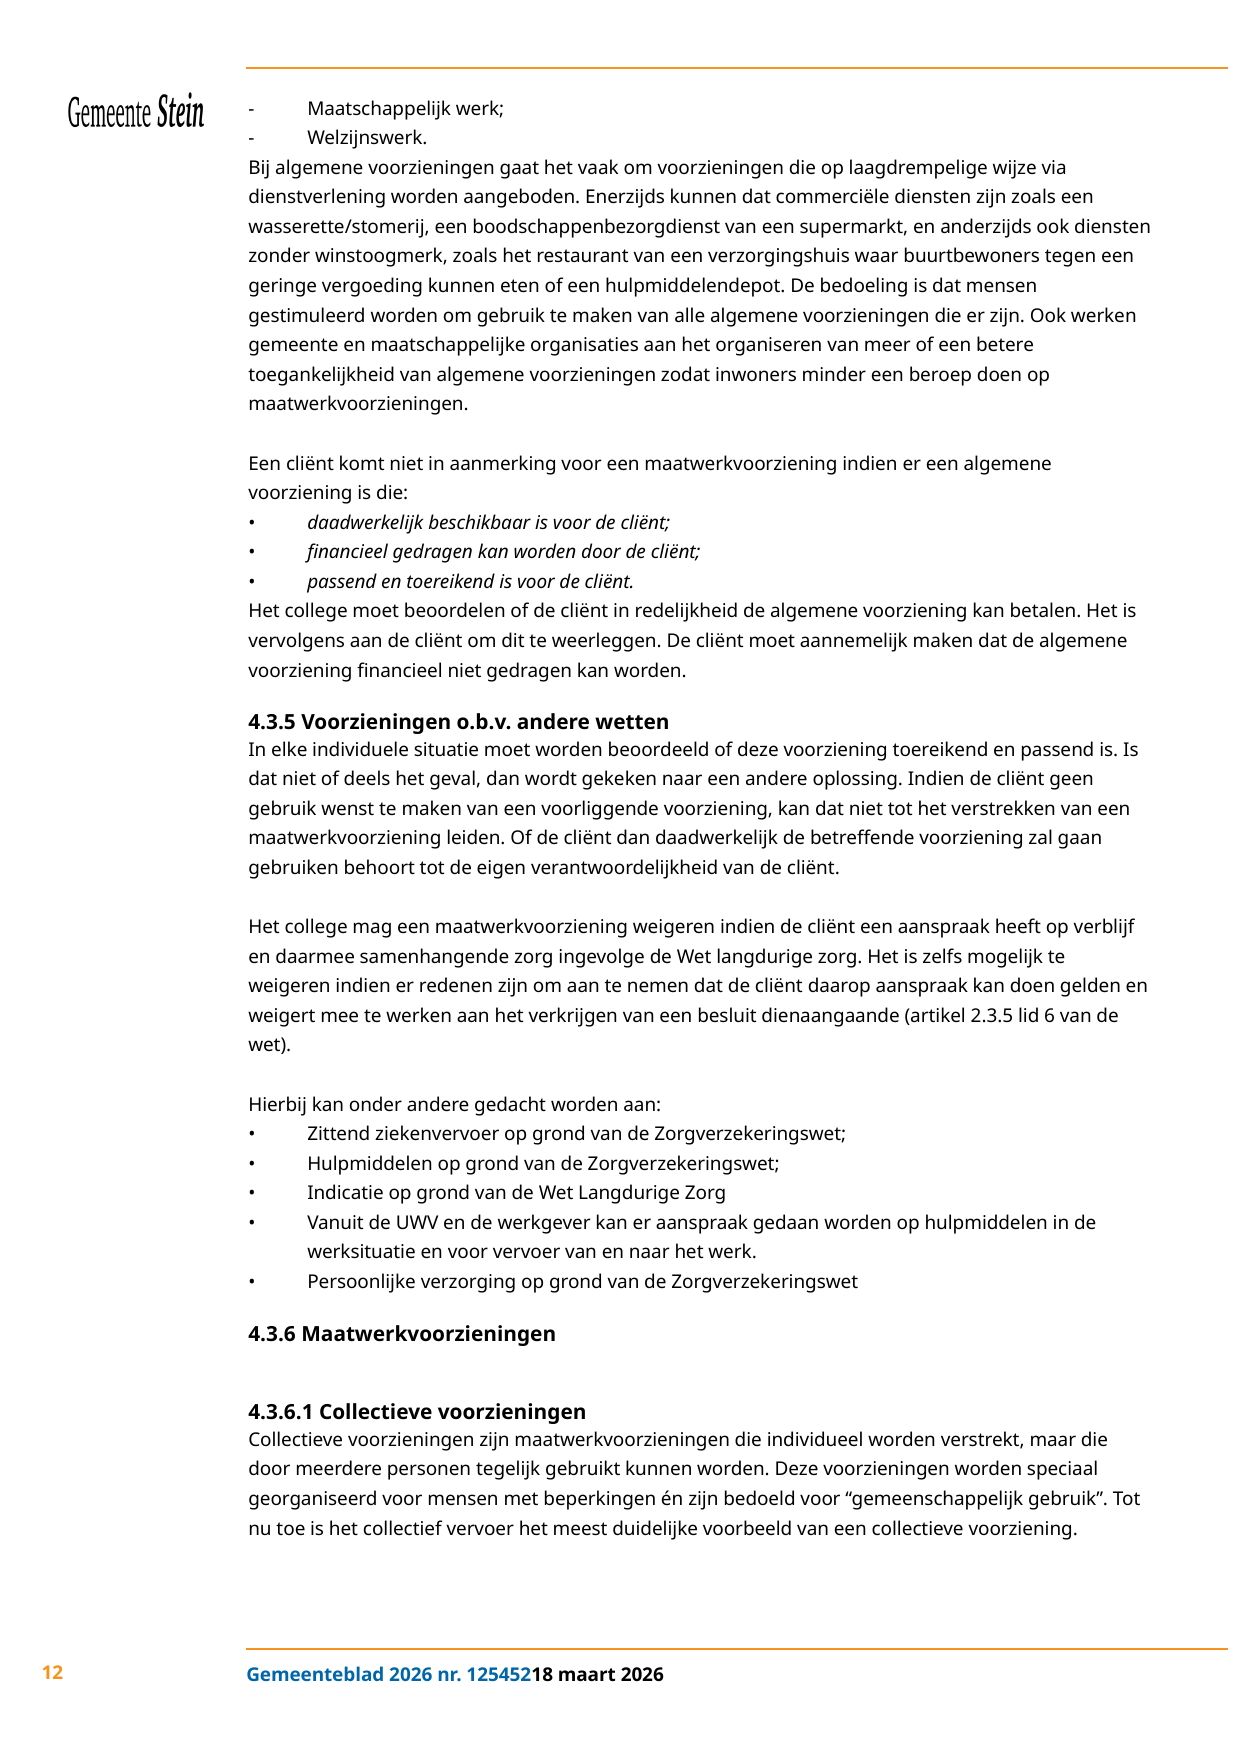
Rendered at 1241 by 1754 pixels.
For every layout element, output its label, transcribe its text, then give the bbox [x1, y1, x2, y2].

text 4.3.5 Voorzieningen o.b.v. andere wetten [248, 707, 1152, 736]
text In elke individuele situatie moet worden beoordeeld of deze voorziening toereikend en passend is. Is dat niet of deels het geval, dan wordt gekeken naar een andere oplossing. Indien de cliënt geen gebruik wenst te maken van een voorliggende voorziening, kan dat niet tot het verstrekken van een maatwerkvoorziening leiden. Of de cliënt dan daadwerkelijk de betreffende voorziening zal gaan gebruiken behoort tot de eigen verantwoordelijkheid van de cliënt. [248, 736, 1152, 880]
text Het college mag een maatwerkvoorziening weigeren indien de cliënt een aanspraak heeft op verblijf en daarmee samenhangende zorg ingevolge de Wet langdurige zorg. Het is zelfs mogelijk te weigeren indien er redenen zijn om aan te nemen dat de cliënt daarop aanspraak kan doen gelden en weigert mee te werken aan het verkrijgen van een besluit dienaangaande (artikel 2.3.5 lid 6 van de wet). [248, 913, 1152, 1057]
list Zittend ziekenvervoer op grond van de Zorgverzekeringswet; [248, 1120, 1152, 1146]
text 4.3.6 Maatwerkvoorzieningen [248, 1319, 1152, 1347]
text Bij algemene voorzieningen gaat het vaak om voorzieningen die op laagdrempelige wijze via dienstverlening worden aangeboden. Enerzijds kunnen dat commerciële diensten zijn zoals een wasserette/stomerij, een boodschappenbezorgdienst van een supermarkt, en anderzijds ook diensten zonder winstoogmerk, zoals het restaurant van een verzorgingshuis waar buurtbewoners tegen een geringe vergoeding kunnen eten of een hulpmiddelendepot. De bedoeling is dat mensen gestimuleerd worden om gebruik te maken van alle algemene voorzieningen die er zijn. Ook werken gemeente en maatschappelijke organisaties aan het organiseren van meer of een betere toegankelijkheid van algemene voorzieningen zodat inwoners minder een beroep doen op maatwerkvoorzieningen. [248, 154, 1152, 416]
list Welzijnswerk. [248, 124, 1152, 150]
text 4.3.6.1 Collectieve voorzieningen [248, 1397, 1152, 1426]
list Maatschappelijk werk; [248, 95, 1152, 121]
list financieel gedragen kan worden door de cliënt; [248, 538, 1152, 564]
list Indicatie op grond van de Wet Langdurige Zorg [248, 1179, 1152, 1205]
list passend en toereikend is voor de cliënt. [248, 568, 1152, 594]
list Vanuit de UWV en de werkgever kan er aanspraak gedaan worden op hulpmiddelen in de werksituatie en voor vervoer van en naar het werk. [248, 1209, 1152, 1264]
text Een cliënt komt niet in aanmerking voor een maatwerkvoorziening indien er een algemene voorziening is die: [248, 450, 1152, 505]
text Collectieve voorzieningen zijn maatwerkvoorzieningen die individueel worden verstrekt, maar die door meerdere personen tegelijk gebruikt kunnen worden. Deze voorzieningen worden speciaal georganiseerd voor mensen met beperkingen én zijn bedoeld voor “gemeenschappelijk gebruik”. Tot nu toe is het collectief vervoer het meest duidelijke voorbeeld van een collectieve voorziening. [248, 1426, 1152, 1540]
list Hulpmiddelen op grond van de Zorgverzekeringswet; [248, 1150, 1152, 1176]
list Persoonlijke verzorging op grond van de Zorgverzekeringswet [248, 1268, 1152, 1294]
list daadwerkelijk beschikbaar is voor de cliënt; [248, 509, 1152, 535]
text Hierbij kan onder andere gedacht worden aan: [248, 1091, 1152, 1116]
text Het college moet beoordelen of de cliënt in redelijkheid de algemene voorziening kan betalen. Het is vervolgens aan de cliënt om dit te weerleggen. De cliënt moet aannemelijk maken dat de algemene voorziening financieel niet gedragen kan worden. [248, 598, 1152, 683]
picture [41, 47, 231, 172]
